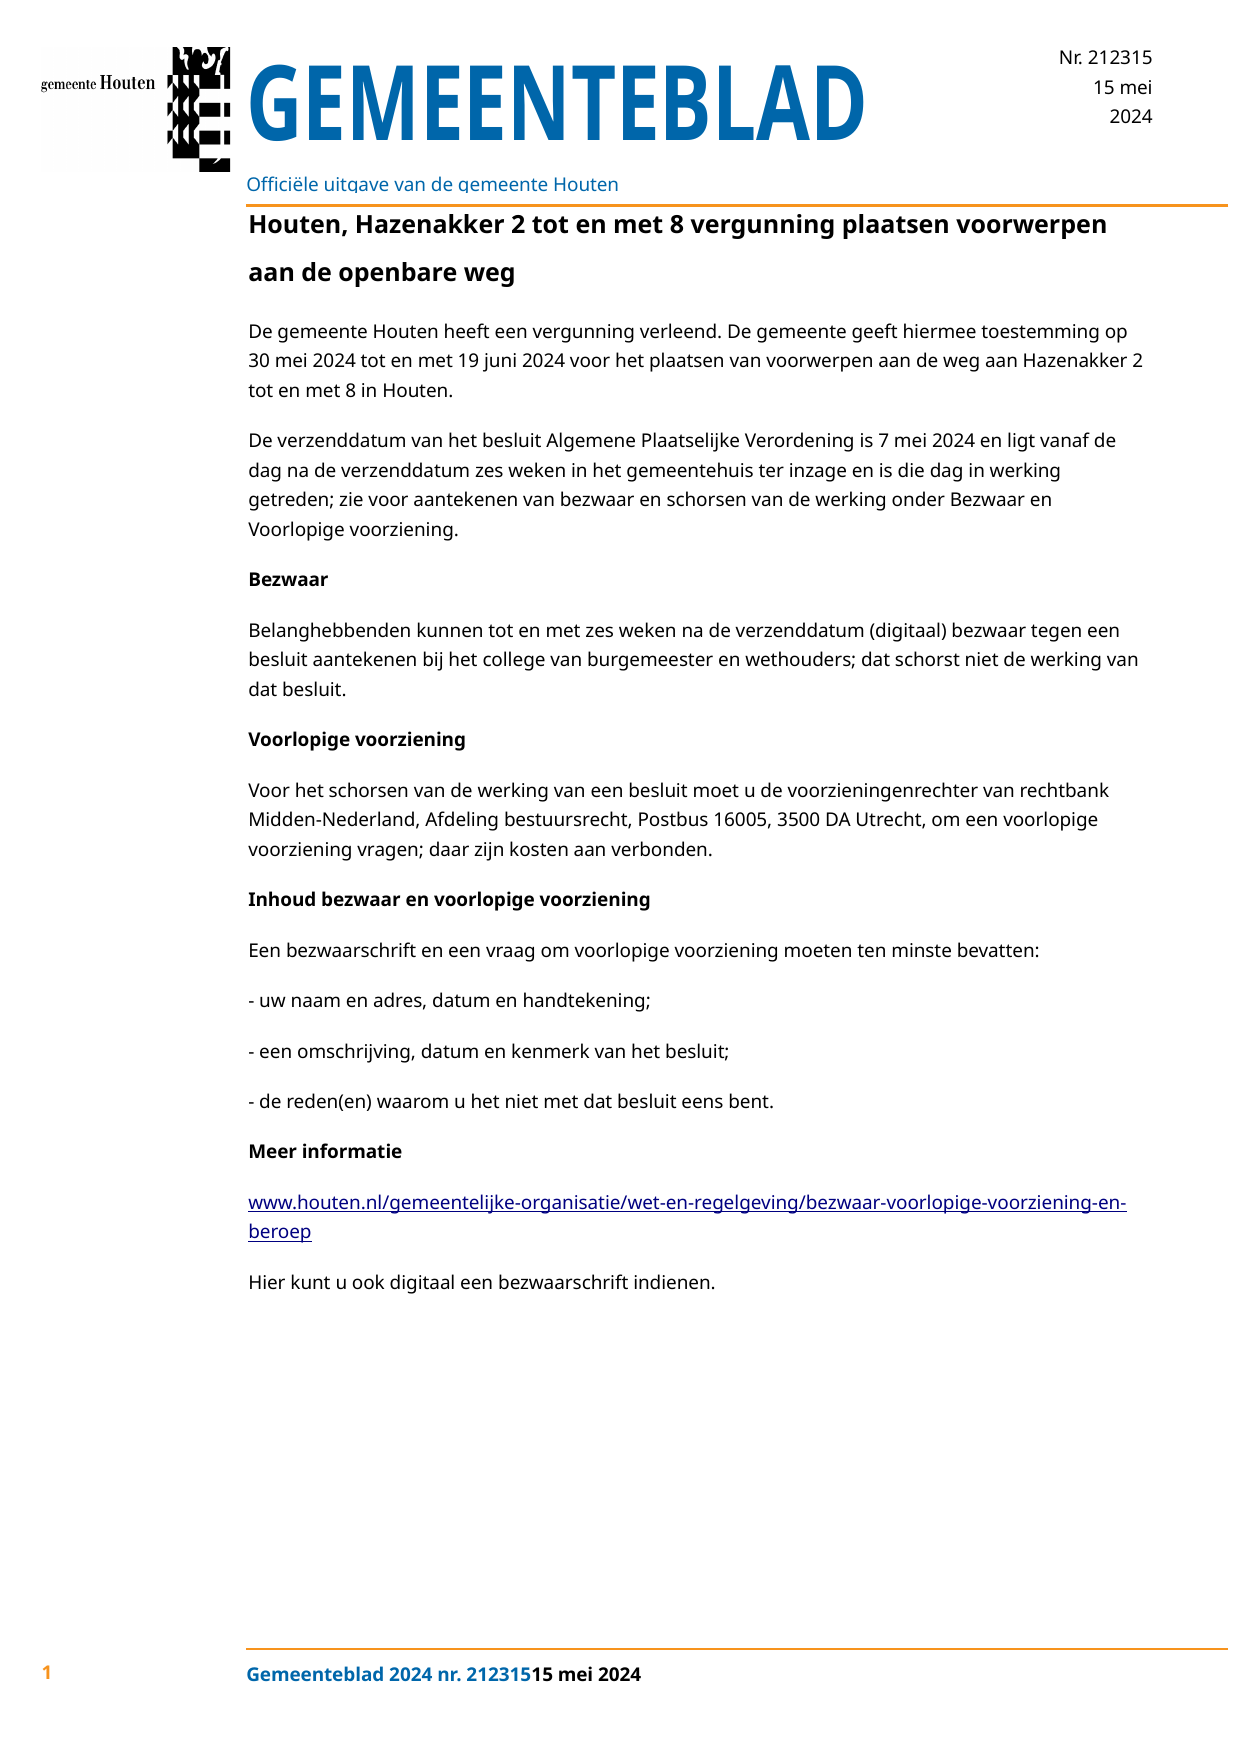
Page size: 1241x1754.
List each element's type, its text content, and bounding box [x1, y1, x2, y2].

text - uw naam en adres, datum en handtekening; [248, 987, 1152, 1013]
text - de reden(en) waarom u het niet met dat besluit eens bent. [248, 1088, 1152, 1114]
text Houten, Hazenakker 2 tot en met 8 vergunning plaatsen voorwerpen aan de openbare weg [248, 207, 1152, 288]
text Voorlopige voorziening [248, 727, 1152, 752]
text - een omschrijving, datum en kenmerk van het besluit; [248, 1038, 1152, 1064]
text Bezwaar [248, 567, 1152, 592]
text www.houten.nl/gemeentelijke-organisatie/wet-en-regelgeving/bezwaar-voorlopige-voorziening-en-beroep [248, 1189, 1152, 1244]
text De gemeente Houten heeft een vergunning verleend. De gemeente geeft hiermee toestemming op 30 mei 2024 tot en met 19 juni 2024 voor het plaatsen van voorwerpen aan de weg aan Hazenakker 2 tot en met 8 in Houten. [248, 318, 1152, 403]
text De verzenddatum van het besluit Algemene Plaatselijke Verordening is 7 mei 2024 en ligt vanaf de dag na de verzenddatum zes weken in het gemeentehuis ter inzage en is die dag in werking getreden; zie voor aantekenen van bezwaar en schorsen van de werking onder Bezwaar en Voorlopige voorziening. [248, 427, 1152, 542]
text Voor het schorsen van de werking van een besluit moet u de voorzieningenrechter van rechtbank Midden-Nederland, Afdeling bestuursrecht, Postbus 16005, 3500 DA Utrecht, om een voorlopige voorziening vragen; daar zijn kosten aan verbonden. [248, 777, 1152, 862]
text Een bezwaarschrift en een vraag om voorlopige voorziening moeten ten minste bevatten: [248, 937, 1152, 963]
text Belanghebbenden kunnen tot en met zes weken na de verzenddatum (digitaal) bezwaar tegen een besluit aantekenen bij het college van burgemeester en wethouders; dat schorst niet de werking van dat besluit. [248, 617, 1152, 702]
text Inhoud bezwaar en voorlopige voorziening [248, 887, 1152, 912]
text Meer informatie [248, 1139, 1152, 1164]
picture [41, 47, 231, 172]
text Hier kunt u ook digitaal een bezwaarschrift indienen. [248, 1269, 1152, 1295]
